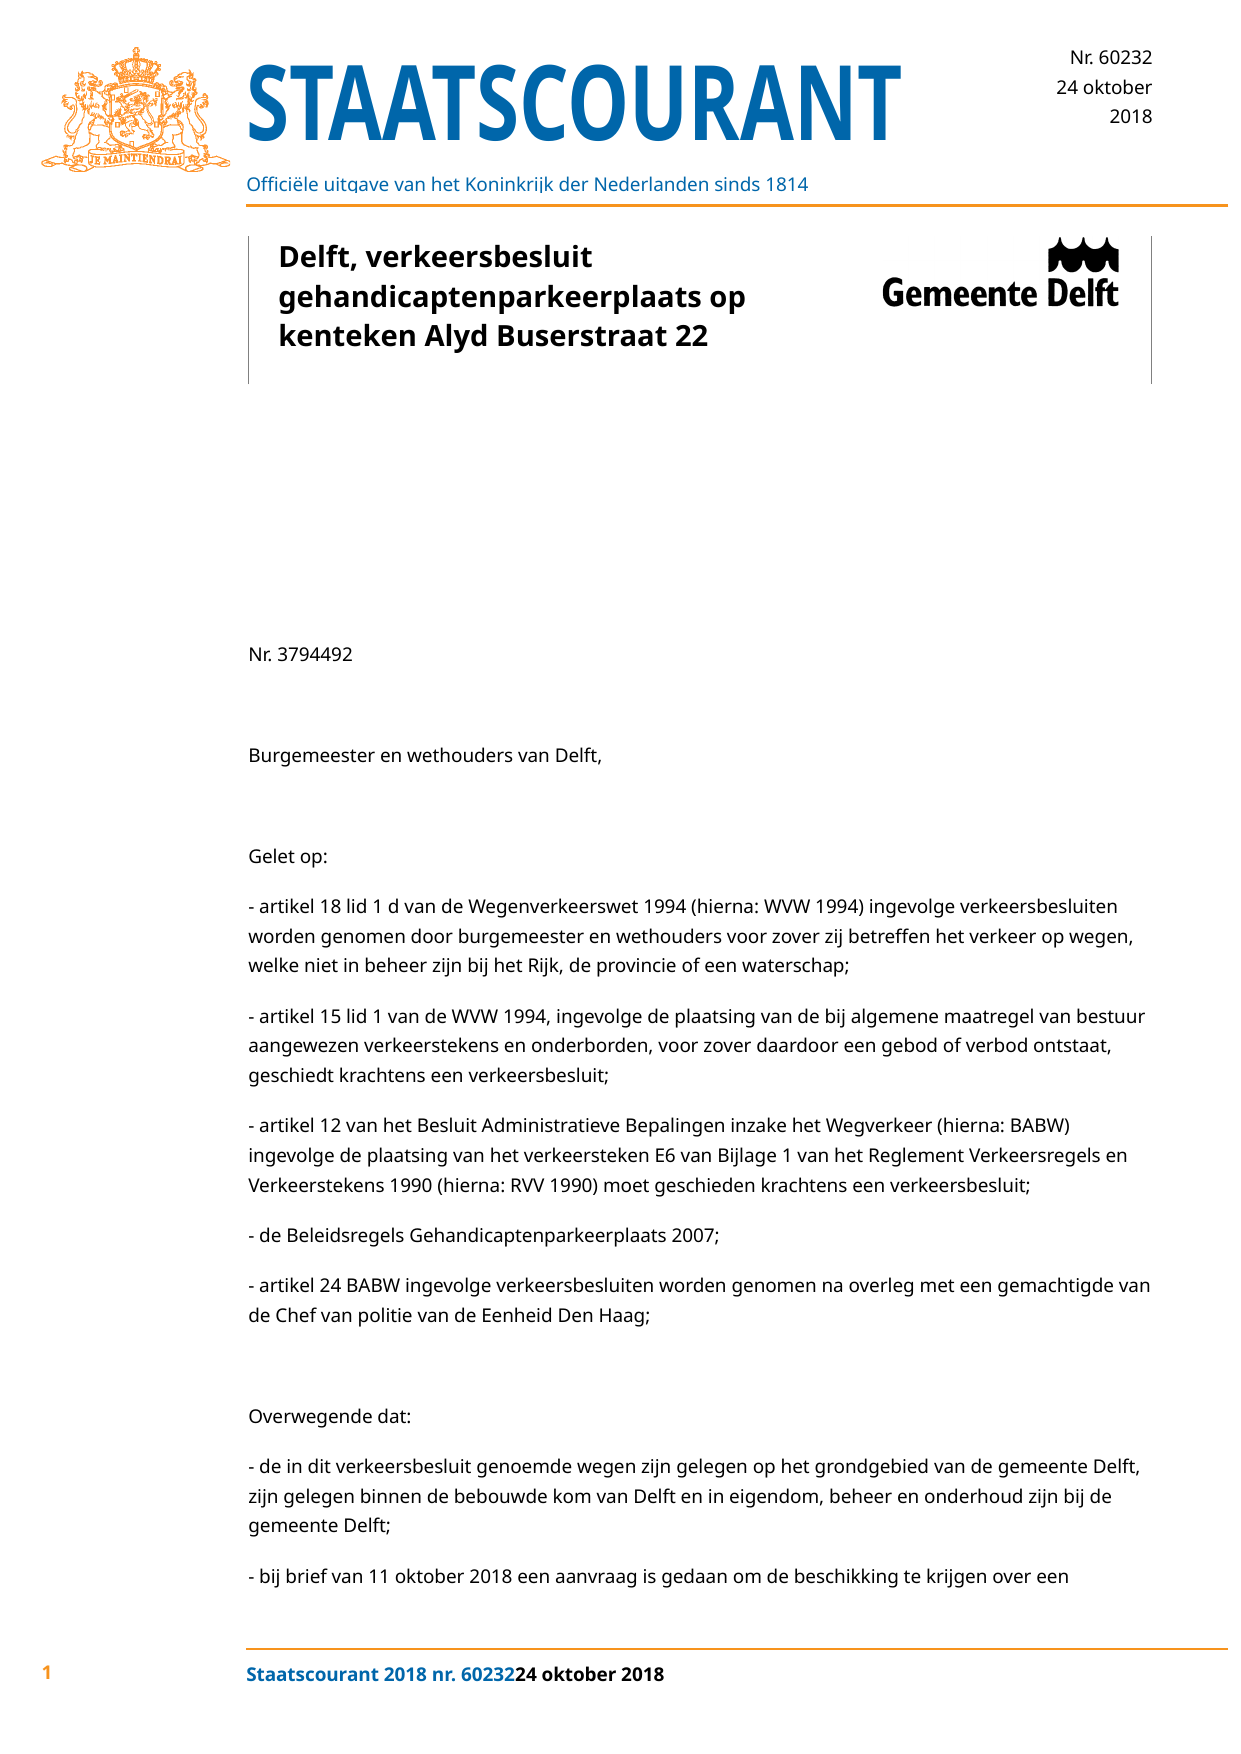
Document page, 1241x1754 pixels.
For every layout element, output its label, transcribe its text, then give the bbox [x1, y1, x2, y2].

text - artikel 18 lid 1 d van de Wegenverkeerswet 1994 (hierna: WVW 1994) ingevolge verkeersbesluiten worden genomen door burgemeester en wethouders voor zover zij betreffen het verkeer op wegen, welke niet in beheer zijn bij het Rijk, de provincie of een waterschap; [248, 893, 1152, 978]
text Nr. 3794492 [248, 641, 1152, 667]
table_header [850, 236, 1151, 384]
picture [882, 236, 1119, 309]
text - artikel 12 van het Besluit Administratieve Bepalingen inzake het Wegverkeer (hierna: BABW) ingevolge de plaatsing van het verkeersteken E6 van Bijlage 1 van het Reglement Verkeersregels en Verkeerstekens 1990 (hierna: RVV 1990) moet geschieden krachtens een verkeersbesluit; [248, 1113, 1152, 1197]
text - artikel 15 lid 1 van de WVW 1994, ingevolge de plaatsing van de bij algemene maatregel van bestuur aangewezen verkeerstekens en onderborden, voor zover daardoor een gebod of verbod ontstaat, geschiedt krachtens een verkeersbesluit; [248, 1003, 1152, 1088]
text - artikel 24 BABW ingevolge verkeersbesluiten worden genomen na overleg met een gemachtigde van de Chef van politie van de Eenheid Den Haag; [248, 1273, 1152, 1328]
text - de in dit verkeersbesluit genoemde wegen zijn gelegen op het grondgebied van de gemeente Delft, zijn gelegen binnen de bebouwde kom van Delft en in eigendom, beheer en onderhoud zijn bij de gemeente Delft; [248, 1453, 1152, 1538]
table_header Delft, verkeersbesluit gehandicaptenparkeerplaats op kenteken Alyd Buserstraat 22 [249, 236, 850, 384]
text - de Beleidsregels Gehandicaptenparkeerplaats 2007; [248, 1222, 1152, 1248]
text - bij brief van 11 oktober 2018 een aanvraag is gedaan om de beschikking te krijgen over een [248, 1563, 1152, 1589]
picture [41, 47, 231, 172]
text Burgemeester en wethouders van Delft, [248, 742, 1152, 768]
text Overwegende dat: [248, 1403, 1152, 1429]
text Gelet op: [248, 843, 1152, 869]
